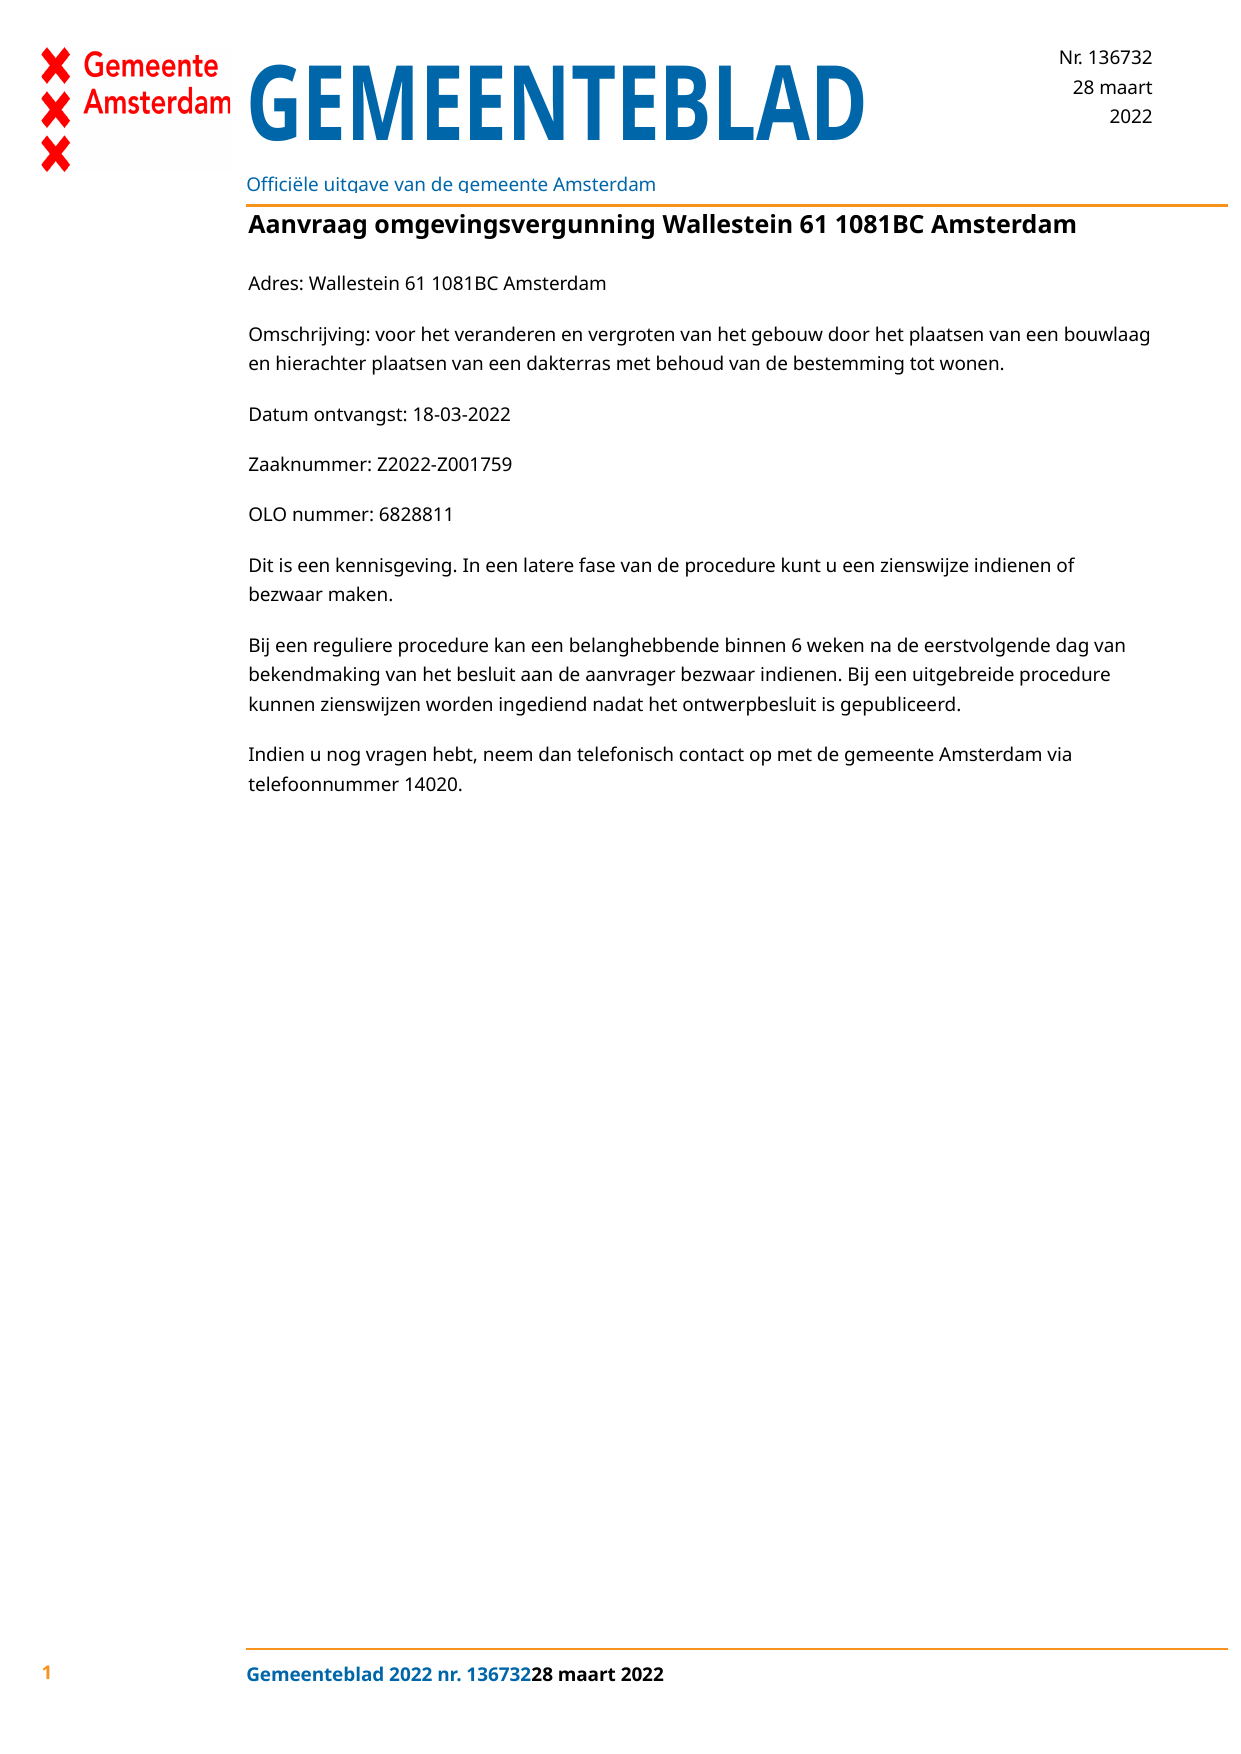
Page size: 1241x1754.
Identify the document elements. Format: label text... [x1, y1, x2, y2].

text Datum ontvangst: 18-03-2022 [248, 401, 1152, 426]
text Dit is een kennisgeving. In een latere fase van de procedure kunt u een zienswijze indienen of bezwaar maken. [248, 552, 1152, 607]
text OLO nummer: 6828811 [248, 502, 1152, 527]
text Indien u nog vragen hebt, neem dan telefonisch contact op met de gemeente Amsterdam via telefoonnummer 14020. [248, 742, 1152, 797]
text Omschrijving: voor het veranderen en vergroten van het gebouw door het plaatsen van een bouwlaag en hierachter plaatsen van een dakterras met behoud van de bestemming tot wonen. [248, 321, 1152, 376]
text Adres: Wallestein 61 1081BC Amsterdam [248, 270, 1152, 296]
picture [41, 47, 231, 172]
text Bij een reguliere procedure kan een belanghebbende binnen 6 weken na de eerstvolgende dag van bekendmaking van het besluit aan de aanvrager bezwaar indienen. Bij een uitgebreide procedure kunnen zienswijzen worden ingediend nadat het ontwerpbesluit is gepubliceerd. [248, 632, 1152, 717]
text Aanvraag omgevingsvergunning Wallestein 61 1081BC Amsterdam [248, 207, 1152, 241]
text Zaaknummer: Z2022-Z001759 [248, 451, 1152, 477]
